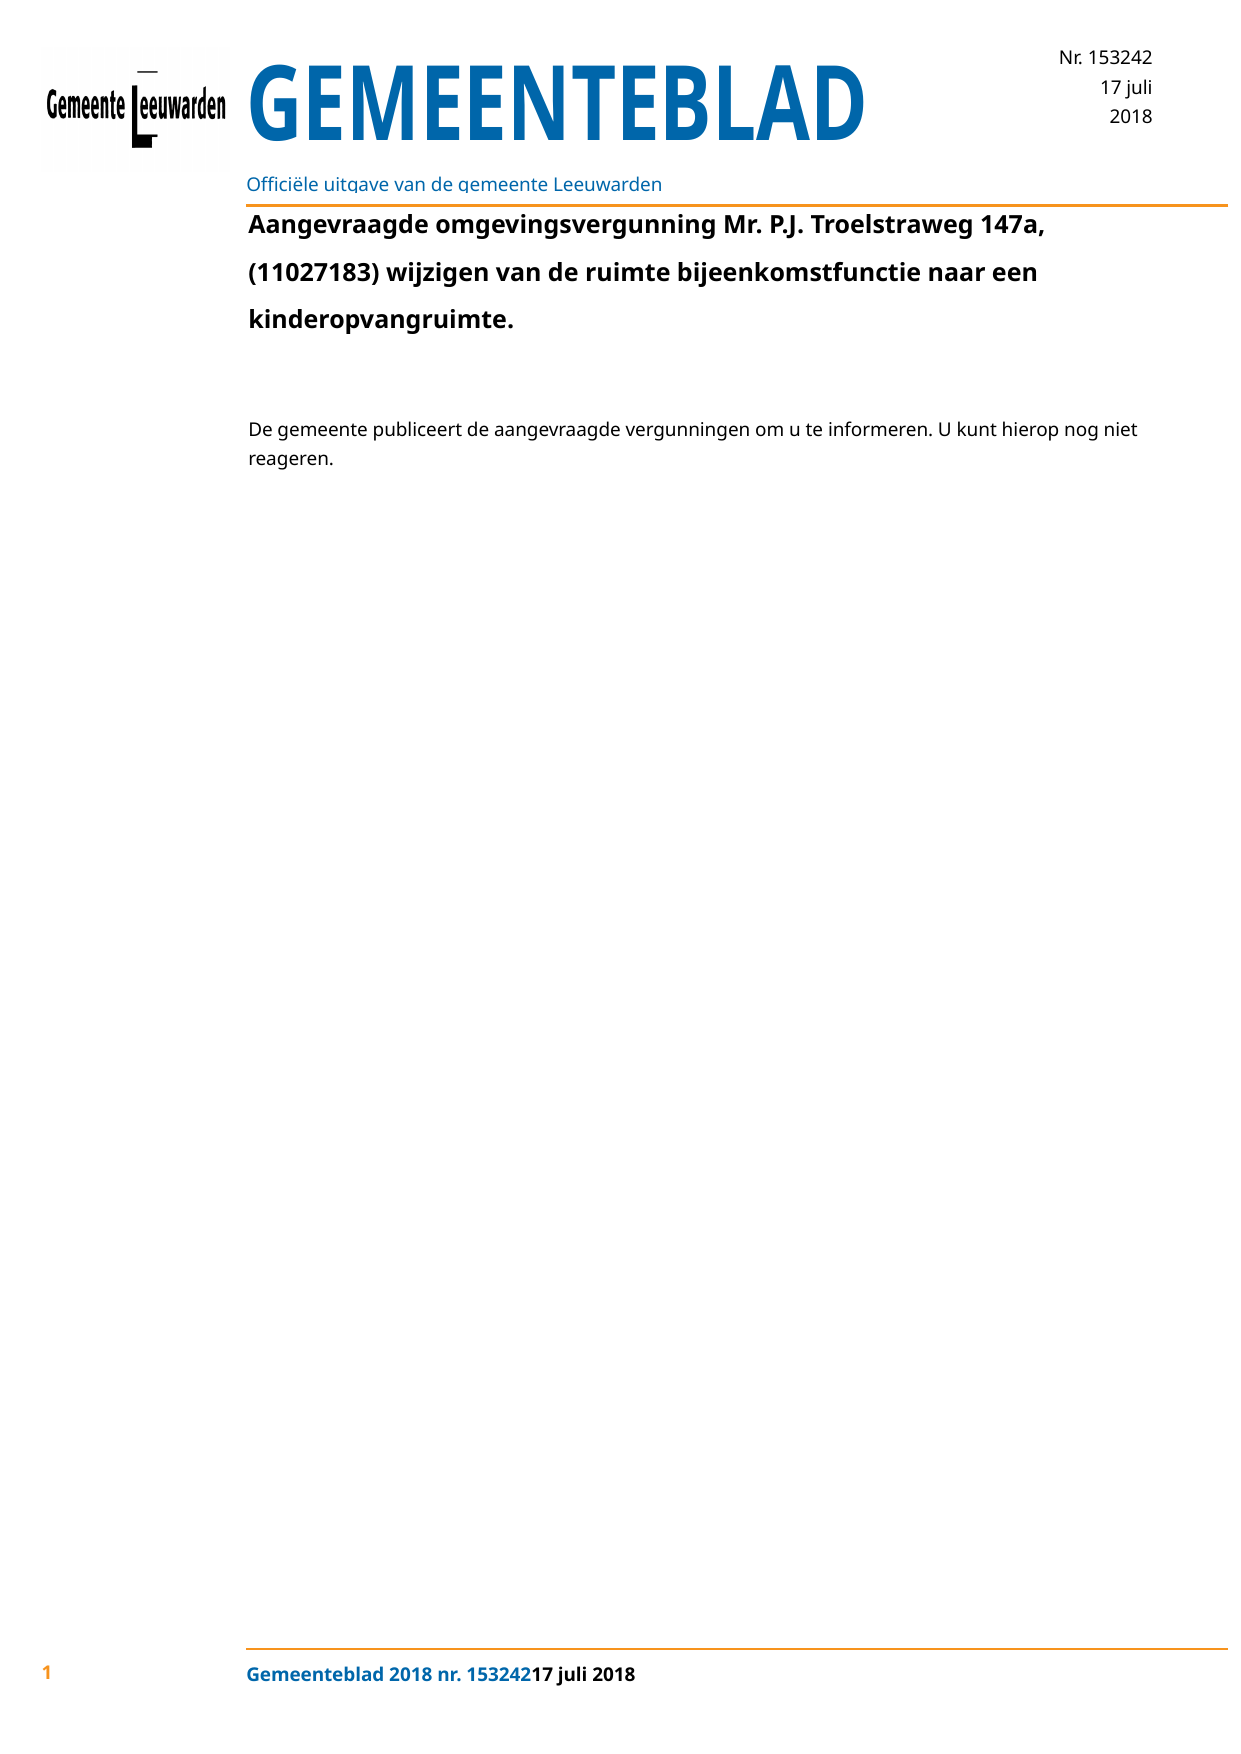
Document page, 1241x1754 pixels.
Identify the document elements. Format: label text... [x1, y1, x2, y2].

text Aangevraagde omgevingsvergunning Mr. P.J. Troelstraweg 147a, (11027183) wijzigen van de ruimte bijeenkomstfunctie naar een kinderopvangruimte. [248, 207, 1152, 336]
picture [41, 47, 231, 172]
text De gemeente publiceert de aangevraagde vergunningen om u te informeren. U kunt hierop nog niet reageren. [248, 416, 1152, 471]
